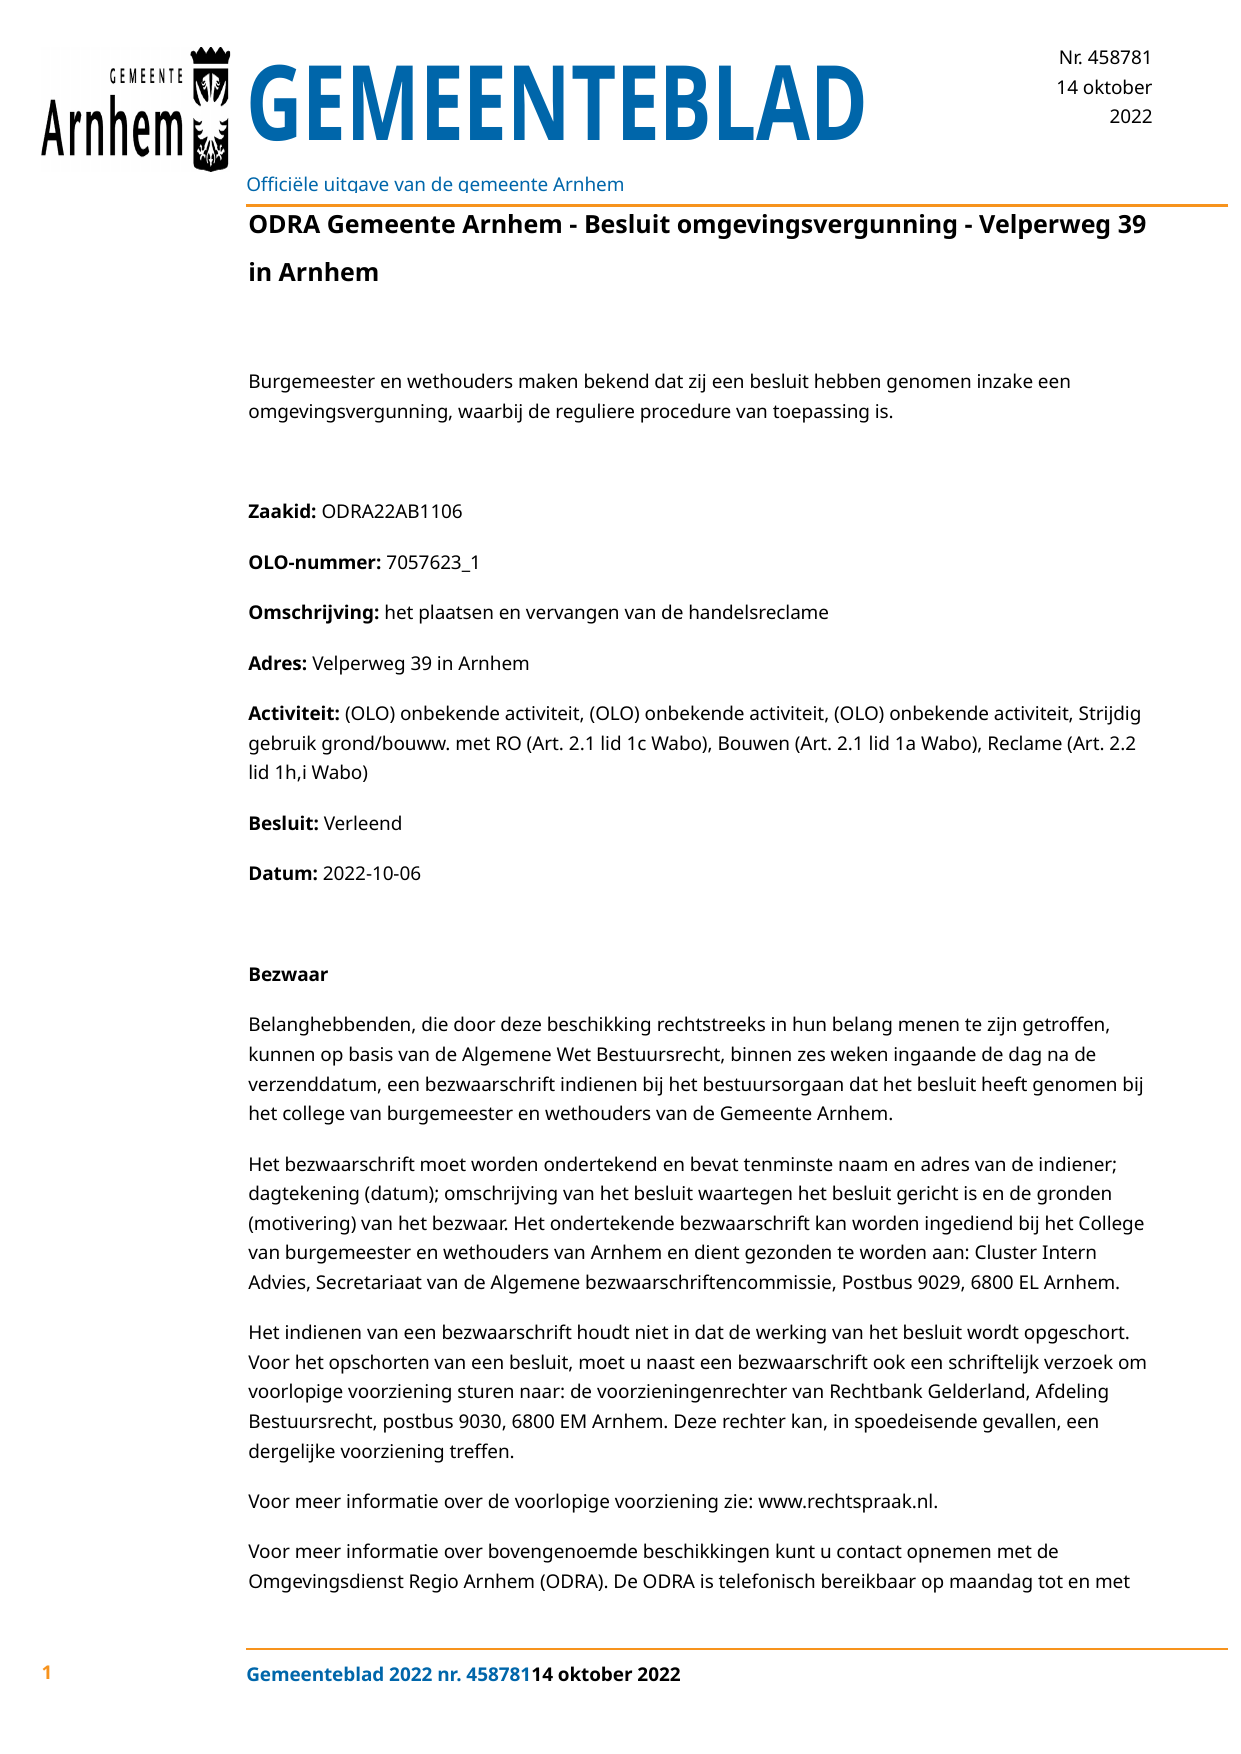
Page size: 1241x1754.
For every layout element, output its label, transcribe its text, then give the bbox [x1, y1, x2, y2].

text Adres: Velperweg 39 in Arnhem [248, 650, 1152, 676]
text ODRA Gemeente Arnhem - Besluit omgevingsvergunning - Velperweg 39 in Arnhem [248, 207, 1152, 288]
text Bezwaar [248, 961, 1152, 987]
text Besluit: Verleend [248, 810, 1152, 836]
text Zaakid: ODRA22AB1106 [248, 499, 1152, 524]
text Activiteit: (OLO) onbekende activiteit, (OLO) onbekende activiteit, (OLO) onbekende activiteit, Strijdig gebruik grond/bouww. met RO (Art. 2.1 lid 1c Wabo), Bouwen (Art. 2.1 lid 1a Wabo), Reclame (Art. 2.2 lid 1h,i Wabo) [248, 700, 1152, 785]
text Voor meer informatie over de voorlopige voorziening zie: www.rechtspraak.nl. [248, 1488, 1152, 1514]
text Burgemeester en wethouders maken bekend dat zij een besluit hebben genomen inzake een omgevingsvergunning, waarbij de reguliere procedure van toepassing is. [248, 368, 1152, 424]
text Omschrijving: het plaatsen en vervangen van de handelsreclame [248, 599, 1152, 625]
text Het bezwaarschrift moet worden ondertekend en bevat tenminste naam en adres van de indiener; dagtekening (datum); omschrijving van het besluit waartegen het besluit gericht is en de gronden (motivering) van het bezwaar. Het ondertekende bezwaarschrift kan worden ingediend bij het College van burgemeester en wethouders van Arnhem en dient gezonden te worden aan: Cluster Intern Advies, Secretariaat van de Algemene bezwaarschriftencommissie, Postbus 9029, 6800 EL Arnhem. [248, 1151, 1152, 1295]
text OLO-nummer: 7057623_1 [248, 549, 1152, 575]
text Voor meer informatie over bovengenoemde beschikkingen kunt u contact opnemen met de Omgevingsdienst Regio Arnhem (ODRA). De ODRA is telefonisch bereikbaar op maandag tot en met [248, 1539, 1152, 1594]
text Belanghebbenden, die door deze beschikking rechtstreeks in hun belang menen te zijn getroffen, kunnen op basis van de Algemene Wet Bestuursrecht, binnen zes weken ingaande de dag na de verzenddatum, een bezwaarschrift indienen bij het bestuursorgaan dat het besluit heeft genomen bij het college van burgemeester en wethouders van de Gemeente Arnhem. [248, 1012, 1152, 1126]
text Datum: 2022-10-06 [248, 860, 1152, 886]
text Het indienen van een bezwaarschrift houdt niet in dat de werking van het besluit wordt opgeschort. Voor het opschorten van een besluit, moet u naast een bezwaarschrift ook een schriftelijk verzoek om voorlopige voorziening sturen naar: de voorzieningenrechter van Rechtbank Gelderland, Afdeling Bestuursrecht, postbus 9030, 6800 EM Arnhem. Deze rechter kan, in spoedeisende gevallen, een dergelijke voorziening treffen. [248, 1319, 1152, 1464]
picture [41, 47, 231, 172]
